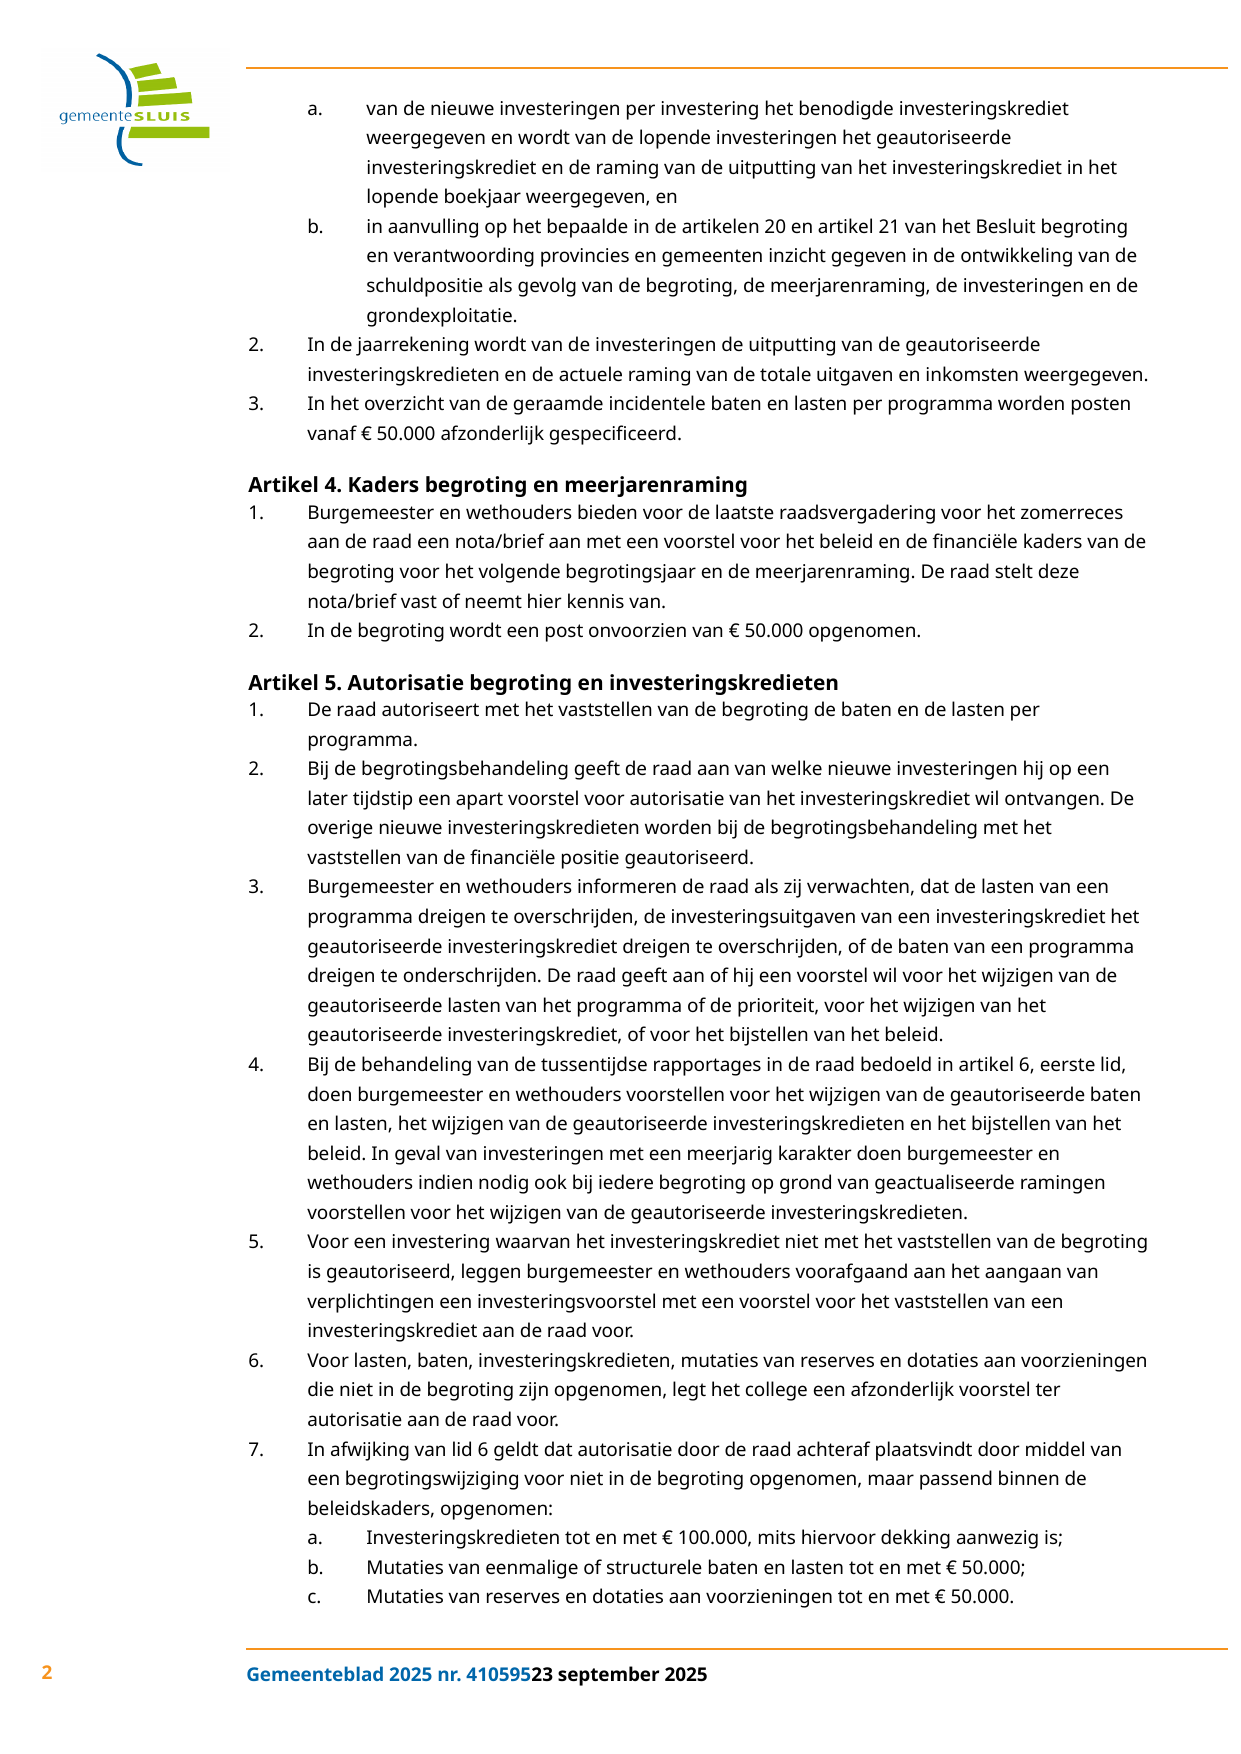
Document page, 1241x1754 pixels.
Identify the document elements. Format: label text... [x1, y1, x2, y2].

list in aanvulling op het bepaalde in de artikelen 20 en artikel 21 van het Besluit begroting en verantwoording provincies en gemeenten inzicht gegeven in de ontwikkeling van de schuldpositie als gevolg van de begroting, de meerjarenraming, de investeringen en de grondexploitatie. [307, 213, 1152, 328]
picture [41, 47, 231, 172]
text Artikel 5. Autorisatie begroting en investeringskredieten [248, 668, 1152, 696]
list Bij de begrotingsbehandeling geeft de raad aan van welke nieuwe investeringen hij op een later tijdstip een apart voorstel voor autorisatie van het investeringskrediet wil ontvangen. De overige nieuwe investeringskredieten worden bij de begrotingsbehandeling met het vaststellen van de financiële positie geautoriseerd. [248, 755, 1152, 870]
list In afwijking van lid 6 geldt dat autorisatie door de raad achteraf plaatsvindt door middel van een begrotingswijziging voor niet in de begroting opgenomen, maar passend binnen de beleidskaders, opgenomen: [248, 1436, 1152, 1521]
list Investeringskredieten tot en met € 100.000, mits hiervoor dekking aanwezig is; [307, 1524, 1152, 1550]
list Bij de behandeling van de tussentijdse rapportages in de raad bedoeld in artikel 6, eerste lid, doen burgemeester en wethouders voorstellen voor het wijzigen van de geautoriseerde baten en lasten, het wijzigen van de geautoriseerde investeringskredieten en het bijstellen van het beleid. In geval van investeringen met een meerjarig karakter doen burgemeester en wethouders indien nodig ook bij iedere begroting op grond van geactualiseerde ramingen voorstellen voor het wijzigen van de geautoriseerde investeringskredieten. [248, 1051, 1152, 1225]
list Mutaties van eenmalige of structurele baten en lasten tot en met € 50.000; [307, 1554, 1152, 1580]
list Voor een investering waarvan het investeringskrediet niet met het vaststellen van de begroting is geautoriseerd, leggen burgemeester en wethouders voorafgaand aan het aangaan van verplichtingen een investeringsvoorstel met een voorstel voor het vaststellen van een investeringskrediet aan de raad voor. [248, 1229, 1152, 1343]
list Burgemeester en wethouders informeren de raad als zij verwachten, dat de lasten van een programma dreigen te overschrijden, de investeringsuitgaven van een investeringskrediet het geautoriseerde investeringskrediet dreigen te overschrijden, of de baten van een programma dreigen te onderschrijden. De raad geeft aan of hij een voorstel wil voor het wijzigen van de geautoriseerde lasten van het programma of de prioriteit, voor het wijzigen van het geautoriseerde investeringskrediet, of voor het bijstellen van het beleid. [248, 874, 1152, 1047]
list Mutaties van reserves en dotaties aan voorzieningen tot en met € 50.000. [307, 1584, 1152, 1609]
list In het overzicht van de geraamde incidentele baten en lasten per programma worden posten vanaf € 50.000 afzonderlijk gespecificeerd. [248, 391, 1152, 446]
list In de begroting wordt een post onvoorzien van € 50.000 opgenomen. [248, 617, 1152, 643]
text Artikel 4. Kaders begroting en meerjarenraming [248, 471, 1152, 499]
list van de nieuwe investeringen per investering het benodigde investeringskrediet weergegeven en wordt van de lopende investeringen het geautoriseerde investeringskrediet en de raming van de uitputting van het investeringskrediet in het lopende boekjaar weergegeven, en [307, 95, 1152, 209]
list De raad autoriseert met het vaststellen van de begroting de baten en de lasten per programma. [248, 696, 1152, 752]
list In de jaarrekening wordt van de investeringen de uitputting van de geautoriseerde investeringskredieten en de actuele raming van de totale uitgaven en inkomsten weergegeven. [248, 331, 1152, 387]
list Burgemeester en wethouders bieden voor de laatste raadsvergadering voor het zomerreces aan de raad een nota/brief aan met een voorstel voor het beleid en de financiële kaders van de begroting voor het volgende begrotingsjaar en de meerjarenraming. De raad stelt deze nota/brief vast of neemt hier kennis van. [248, 499, 1152, 613]
list Voor lasten, baten, investeringskredieten, mutaties van reserves en dotaties aan voorzieningen die niet in de begroting zijn opgenomen, legt het college een afzonderlijk voorstel ter autorisatie aan de raad voor. [248, 1347, 1152, 1432]
